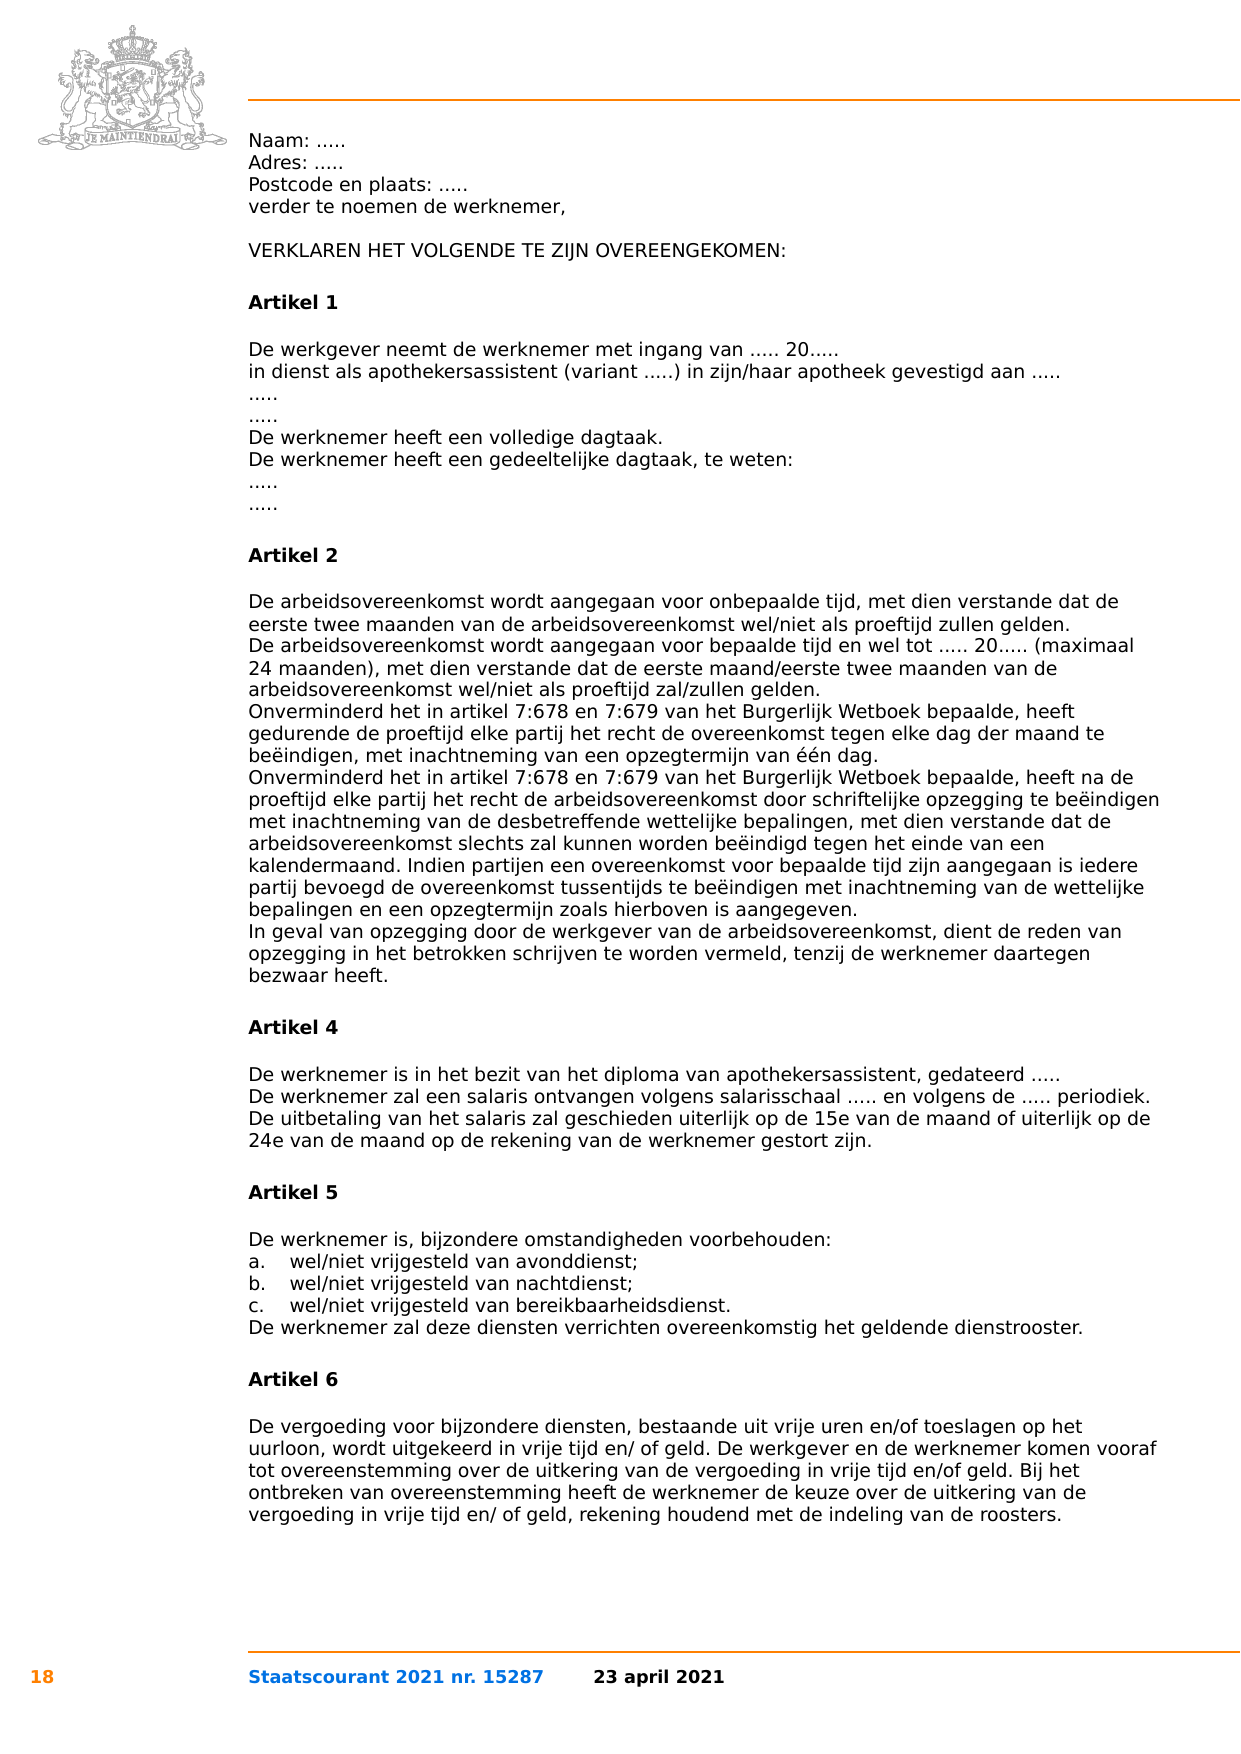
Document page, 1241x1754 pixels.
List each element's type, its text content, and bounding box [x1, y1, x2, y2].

text Onverminderd het in artikel 7:678 en 7:679 van het Burgerlijk Wetboek bepaalde, heeft gedurende de proeftijd elke partij het recht de overeenkomst tegen elke dag der maand te beëindigen, met inachtneming van een opzegtermijn van één dag. [248, 701, 1163, 767]
text c. wel/niet vrijgesteld van bereikbaarheidsdienst. [248, 1295, 1163, 1317]
text De arbeidsovereenkomst wordt aangegaan voor onbepaalde tijd, met dien verstande dat de eerste twee maanden van de arbeidsovereenkomst wel/niet als proeftijd zullen gelden. [248, 591, 1163, 635]
text De vergoeding voor bijzondere diensten, bestaande uit vrije uren en/of toeslagen op het uurloon, wordt uitgekeerd in vrije tijd en/ of geld. De werkgever en de werknemer komen vooraf tot overeenstemming over de uitkering van de vergoeding in vrije tijd en/of geld. Bij het ontbreken van overeenstemming heeft de werknemer de keuze over de uitkering van de vergoeding in vrije tijd en/ of geld, rekening houdend met de indeling van de roosters. [248, 1416, 1163, 1526]
text VERKLAREN HET VOLGENDE TE ZIJN OVEREENGEKOMEN: [248, 240, 1163, 262]
picture [38, 25, 227, 150]
text Naam: ..... [248, 130, 1163, 152]
text De werknemer heeft een gedeeltelijke dagtaak, te weten: [248, 448, 1163, 471]
text De werknemer zal deze diensten verrichten overeenkomstig het geldende dienstrooster. [248, 1317, 1163, 1339]
text ..... [248, 404, 1163, 427]
text Onverminderd het in artikel 7:678 en 7:679 van het Burgerlijk Wetboek bepaalde, heeft na de proeftijd elke partij het recht de arbeidsovereenkomst door schriftelijke opzegging te beëindigen met inachtneming van de desbetreffende wettelijke bepalingen, met dien verstande dat de [248, 767, 1163, 833]
text ..... [248, 471, 1163, 492]
subtitle Artikel 4 [248, 1017, 1163, 1039]
text De arbeidsovereenkomst wordt aangegaan voor bepaalde tijd en wel tot ..... 20..... (maximaal 24 maanden), met dien verstande dat de eerste maand/eerste twee maanden van de arbeidsovereenkomst wel/niet als proeftijd zal/zullen gelden. [248, 635, 1163, 701]
text De werknemer zal een salaris ontvangen volgens salarisschaal ..... en volgens de ..... periodiek. [248, 1086, 1163, 1108]
text De werknemer heeft een volledige dagtaak. [248, 427, 1163, 448]
text Adres: ..... [248, 152, 1163, 174]
text Postcode en plaats: ..... [248, 174, 1163, 196]
text arbeidsovereenkomst slechts zal kunnen worden beëindigd tegen het einde van een kalendermaand. Indien partijen een overeenkomst voor bepaalde tijd zijn aangegaan is iedere partij bevoegd de overeenkomst tussentijds te beëindigen met inachtneming van de wettelijke bepalingen en een opzegtermijn zoals hierboven is aangegeven. [248, 833, 1163, 921]
text verder te noemen de werknemer, [248, 196, 1163, 218]
subtitle Artikel 5 [248, 1182, 1163, 1204]
text b. wel/niet vrijgesteld van nachtdienst; [248, 1273, 1163, 1295]
subtitle Artikel 2 [248, 544, 1163, 566]
text De werkgever neemt de werknemer met ingang van ..... 20..... [248, 339, 1163, 361]
text in dienst als apothekersassistent (variant .....) in zijn/haar apotheek gevestigd aan ..... [248, 361, 1163, 383]
text ..... [248, 383, 1163, 404]
text a. wel/niet vrijgesteld van avonddienst; [248, 1251, 1163, 1273]
text De werknemer is in het bezit van het diploma van apothekersassistent, gedateerd ..... [248, 1064, 1163, 1086]
subtitle Artikel 6 [248, 1369, 1163, 1391]
text De werknemer is, bijzondere omstandigheden voorbehouden: [248, 1229, 1163, 1251]
subtitle Artikel 1 [248, 292, 1163, 314]
text De uitbetaling van het salaris zal geschieden uiterlijk op de 15e van de maand of uiterlijk op de 24e van de maand op de rekening van de werknemer gestort zijn. [248, 1108, 1163, 1152]
text ..... [248, 492, 1163, 514]
text In geval van opzegging door de werkgever van de arbeidsovereenkomst, dient de reden van opzegging in het betrokken schrijven te worden vermeld, tenzij de werknemer daartegen bezwaar heeft. [248, 921, 1163, 987]
